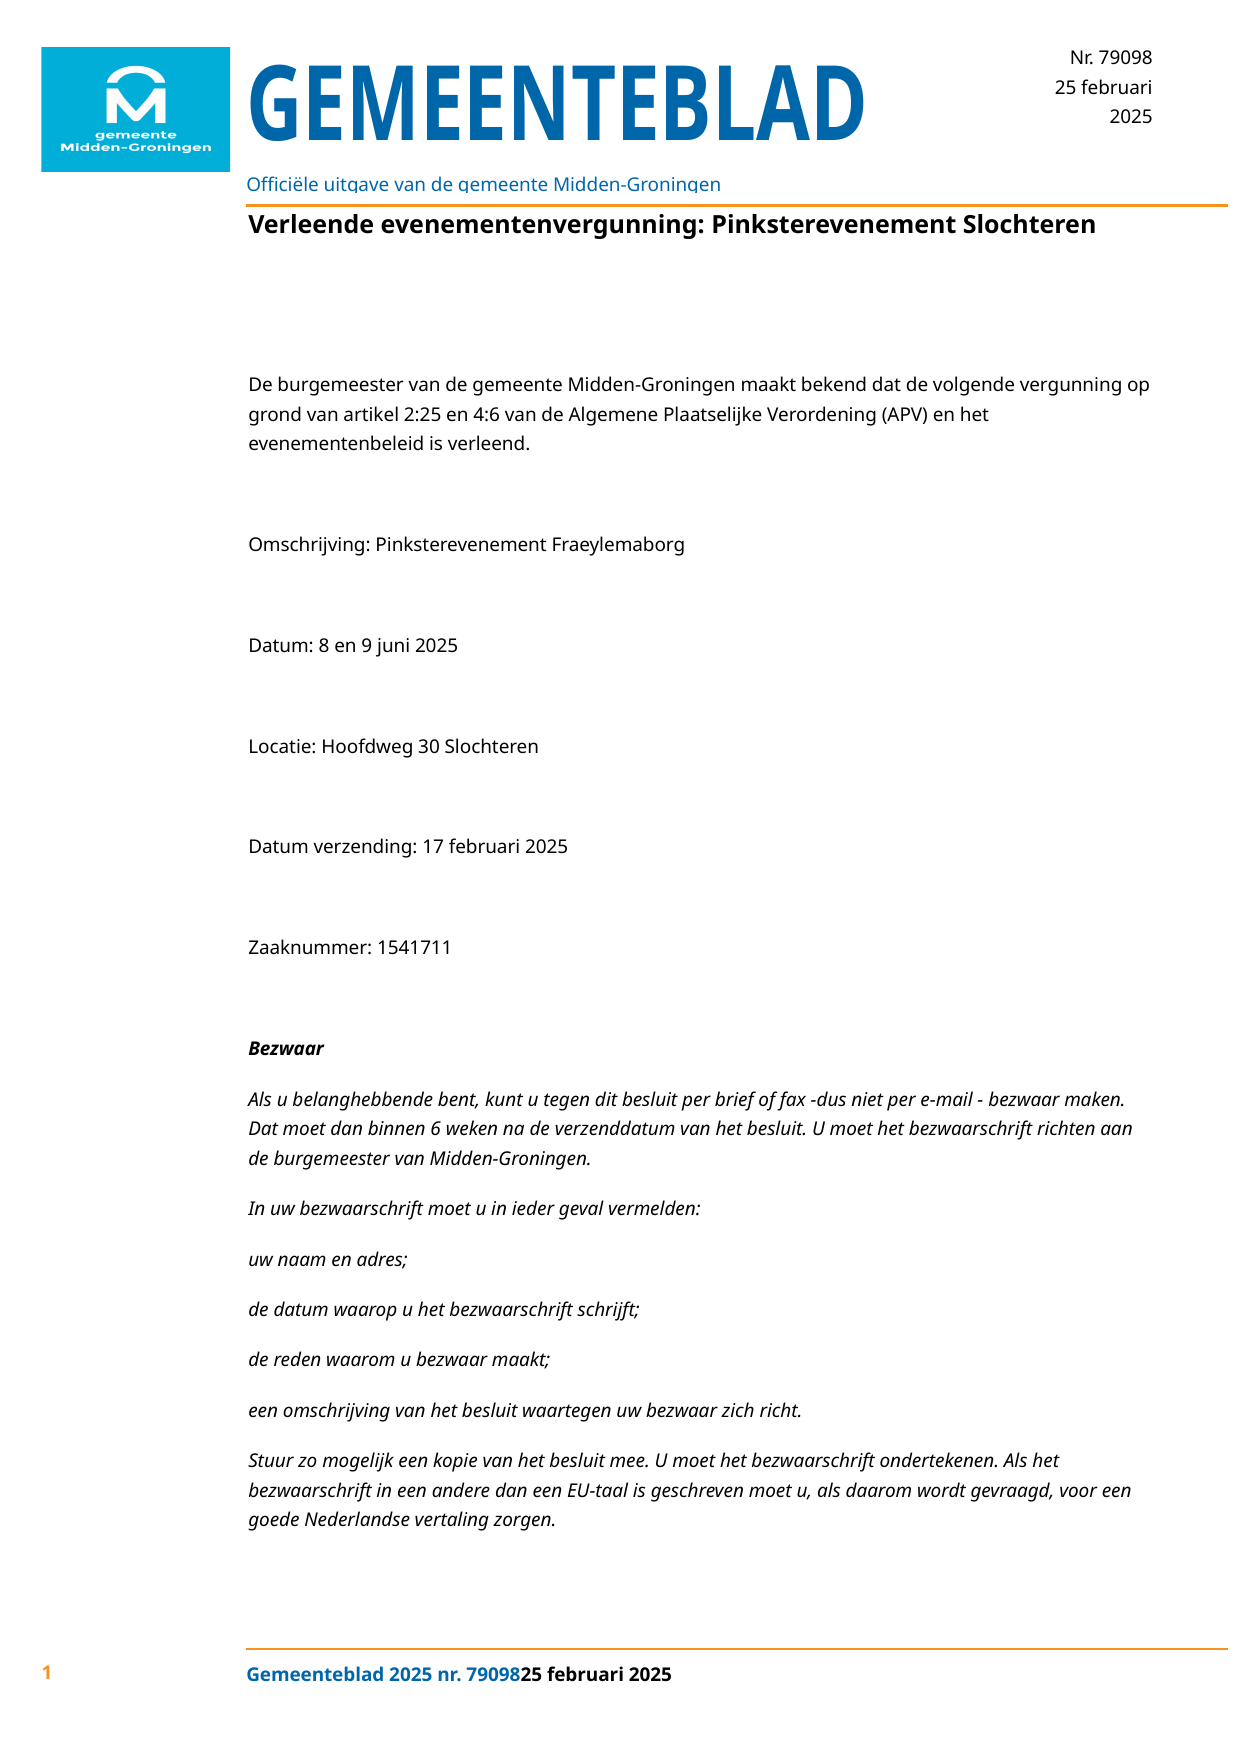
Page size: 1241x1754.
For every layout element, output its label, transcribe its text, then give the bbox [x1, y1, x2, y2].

text Datum verzending: 17 februari 2025 [248, 834, 1152, 859]
picture [184, 146, 190, 153]
text Stuur zo mogelijk een kopie van het besluit mee. U moet het bezwaarschrift ondertekenen. Als het bezwaarschrift in een andere dan een EU-taal is geschreven moet u, als daarom wordt gevraagd, voor een goede Nederlandse vertaling zorgen. [248, 1447, 1152, 1532]
text de datum waarop u het bezwaarschrift schrijft; [248, 1296, 1152, 1322]
picture [108, 66, 164, 82]
text de reden waarom u bezwaar maakt; [248, 1347, 1152, 1372]
picture [107, 89, 165, 122]
text Bezwaar [248, 1035, 1152, 1061]
text uw naam en adres; [248, 1246, 1152, 1271]
text In uw bezwaarschrift moet u in ieder geval vermelden: [248, 1195, 1152, 1221]
text De burgemeester van de gemeente Midden-Groningen maakt bekend dat de volgende vergunning op grond van artikel 2:25 en 4:6 van de Algemene Plaatselijke Verordening (APV) en het evenementenbeleid is verleend. [248, 371, 1152, 456]
text Locatie: Hoofdweg 30 Slochteren [248, 733, 1152, 758]
text Verleende evenementenvergunning: Pinksterevenement Slochteren [248, 207, 1152, 241]
text Zaaknummer: 1541711 [248, 934, 1152, 960]
text Datum: 8 en 9 juni 2025 [248, 632, 1152, 658]
text Omschrijving: Pinksterevenement Fraeylemaborg [248, 531, 1152, 557]
text een omschrijving van het besluit waartegen uw bezwaar zich richt. [248, 1397, 1152, 1423]
text Als u belanghebbende bent, kunt u tegen dit besluit per brief of fax -dus niet per e-mail - bezwaar maken. Dat moet dan binnen 6 weken na de verzenddatum van het besluit. U moet het bezwaarschrift richten aan de burgemeester van Midden-Groningen. [248, 1086, 1152, 1171]
